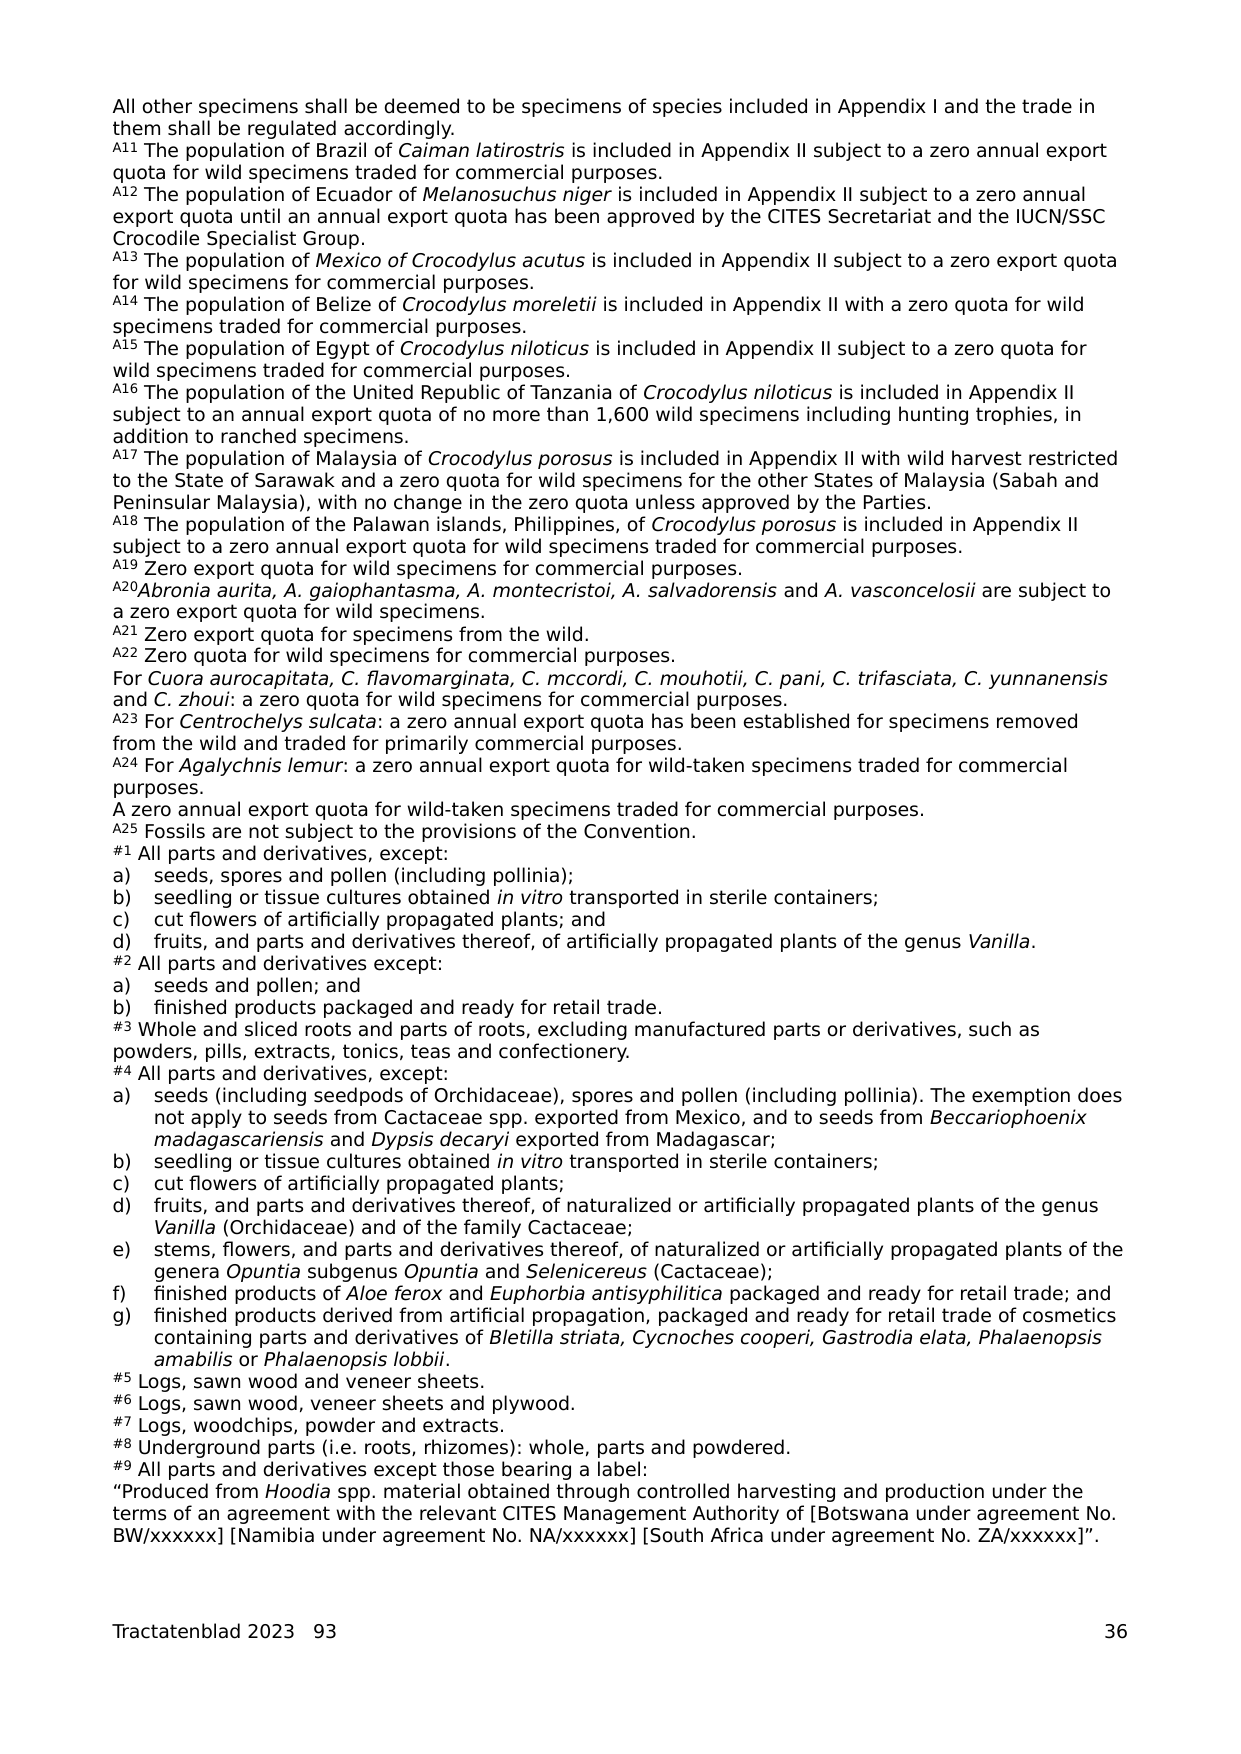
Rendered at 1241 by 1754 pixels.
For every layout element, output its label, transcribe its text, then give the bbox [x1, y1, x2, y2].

text a) seeds, spores and pollen (including pollinia); [112, 865, 1128, 887]
text A zero annual export quota for wild-taken specimens traded for commercial purposes. [112, 799, 1128, 821]
text A22 Zero quota for wild specimens for commercial purposes. [112, 645, 1128, 667]
text A15 The population of Egypt of Crocodylus niloticus is included in Appendix II subject to a zero quota for wild specimens traded for commercial purposes. [112, 338, 1128, 382]
text All other specimens shall be deemed to be specimens of species included in Appendix I and the trade in them shall be regulated accordingly. [112, 96, 1128, 140]
text #3 Whole and sliced roots and parts of roots, excluding manufactured parts or derivatives, such as powders, pills, extracts, tonics, teas and confectionery. [112, 1019, 1128, 1063]
text d) fruits, and parts and derivatives thereof, of artificially propagated plants of the genus Vanilla. [112, 931, 1128, 953]
text #8 Underground parts (i.e. roots, rhizomes): whole, parts and powdered. [112, 1437, 1128, 1459]
text A25 Fossils are not subject to the provisions of the Convention. [112, 821, 1128, 843]
text #4 All parts and derivatives, except: [112, 1063, 1128, 1085]
text #7 Logs, woodchips, powder and extracts. [112, 1415, 1128, 1437]
text A17 The population of Malaysia of Crocodylus porosus is included in Appendix II with wild harvest restricted to the State of Sarawak and a zero quota for wild specimens for the other States of Malaysia (Sabah and Peninsular Malaysia), with no change in the zero quota unless approved by the Parties. [112, 448, 1128, 513]
text c) cut flowers of artificially propagated plants; [112, 1173, 1128, 1195]
text #9 All parts and derivatives except those bearing a label: [112, 1459, 1128, 1481]
text b) seedling or tissue cultures obtained in vitro transported in sterile containers; [112, 887, 1128, 909]
text b) finished products packaged and ready for retail trade. [112, 997, 1128, 1019]
text f) finished products of Aloe ferox and Euphorbia antisyphilitica packaged and ready for retail trade; and [112, 1283, 1128, 1305]
text d) fruits, and parts and derivatives thereof, of naturalized or artificially propagated plants of the genus Vanilla (Orchidaceae) and of the family Cactaceae; [112, 1195, 1128, 1239]
text A24 For Agalychnis lemur: a zero annual export quota for wild-taken specimens traded for commercial purposes. [112, 755, 1128, 799]
text c) cut flowers of artificially propagated plants; and [112, 909, 1128, 931]
text A21 Zero export quota for specimens from the wild. [112, 623, 1128, 645]
text A13 The population of Mexico of Crocodylus acutus is included in Appendix II subject to a zero export quota for wild specimens for commercial purposes. [112, 250, 1128, 294]
text A12 The population of Ecuador of Melanosuchus niger is included in Appendix II subject to a zero annual export quota until an annual export quota has been approved by the CITES Secretariat and the IUCN/SSC Crocodile Specialist Group. [112, 184, 1128, 250]
text A16 The population of the United Republic of Tanzania of Crocodylus niloticus is included in Appendix II subject to an annual export quota of no more than 1,600 wild specimens including hunting trophies, in addition to ranched specimens. [112, 382, 1128, 448]
text b) seedling or tissue cultures obtained in vitro transported in sterile containers; [112, 1151, 1128, 1173]
text #6 Logs, sawn wood, veneer sheets and plywood. [112, 1393, 1128, 1415]
text “Produced from Hoodia spp. material obtained through controlled harvesting and production under the terms of an agreement with the relevant CITES Management Authority of [Botswana under agreement No. BW/xxxxxx] [Namibia under agreement No. NA/xxxxxx] [South Africa under agreement No. ZA/xxxxxx]”. [112, 1481, 1128, 1547]
text a) seeds and pollen; and [112, 975, 1128, 997]
text e) stems, flowers, and parts and derivatives thereof, of naturalized or artificially propagated plants of the genera Opuntia subgenus Opuntia and Selenicereus (Cactaceae); [112, 1239, 1128, 1283]
text g) finished products derived from artificial propagation, packaged and ready for retail trade of cosmetics containing parts and derivatives of Bletilla striata, Cycnoches cooperi, Gastrodia elata, Phalaenopsis amabilis or Phalaenopsis lobbii. [112, 1305, 1128, 1371]
text #1 All parts and derivatives, except: [112, 843, 1128, 865]
text A20Abronia aurita, A. gaiophantasma, A. montecristoi, A. salvadorensis and A. vasconcelosii are subject to a zero export quota for wild specimens. [112, 579, 1128, 623]
text a) seeds (including seedpods of Orchidaceae), spores and pollen (including pollinia). The exemption does not apply to seeds from Cactaceae spp. exported from Mexico, and to seeds from Beccariophoenix madagascariensis and Dypsis decaryi exported from Madagascar; [112, 1085, 1128, 1151]
text A23 For Centrochelys sulcata: a zero annual export quota has been established for specimens removed from the wild and traded for primarily commercial purposes. [112, 711, 1128, 755]
text #5 Logs, sawn wood and veneer sheets. [112, 1371, 1128, 1393]
text #2 All parts and derivatives except: [112, 953, 1128, 975]
text For Cuora aurocapitata, C. flavomarginata, C. mccordi, C. mouhotii, C. pani, C. trifasciata, C. yunnanensis and C. zhoui: a zero quota for wild specimens for commercial purposes. [112, 667, 1128, 711]
text A18 The population of the Palawan islands, Philippines, of Crocodylus porosus is included in Appendix II subject to a zero annual export quota for wild specimens traded for commercial purposes. [112, 513, 1128, 557]
text A11 The population of Brazil of Caiman latirostris is included in Appendix II subject to a zero annual export quota for wild specimens traded for commercial purposes. [112, 140, 1128, 184]
text A19 Zero export quota for wild specimens for commercial purposes. [112, 557, 1128, 579]
text A14 The population of Belize of Crocodylus moreletii is included in Appendix II with a zero quota for wild specimens traded for commercial purposes. [112, 294, 1128, 338]
